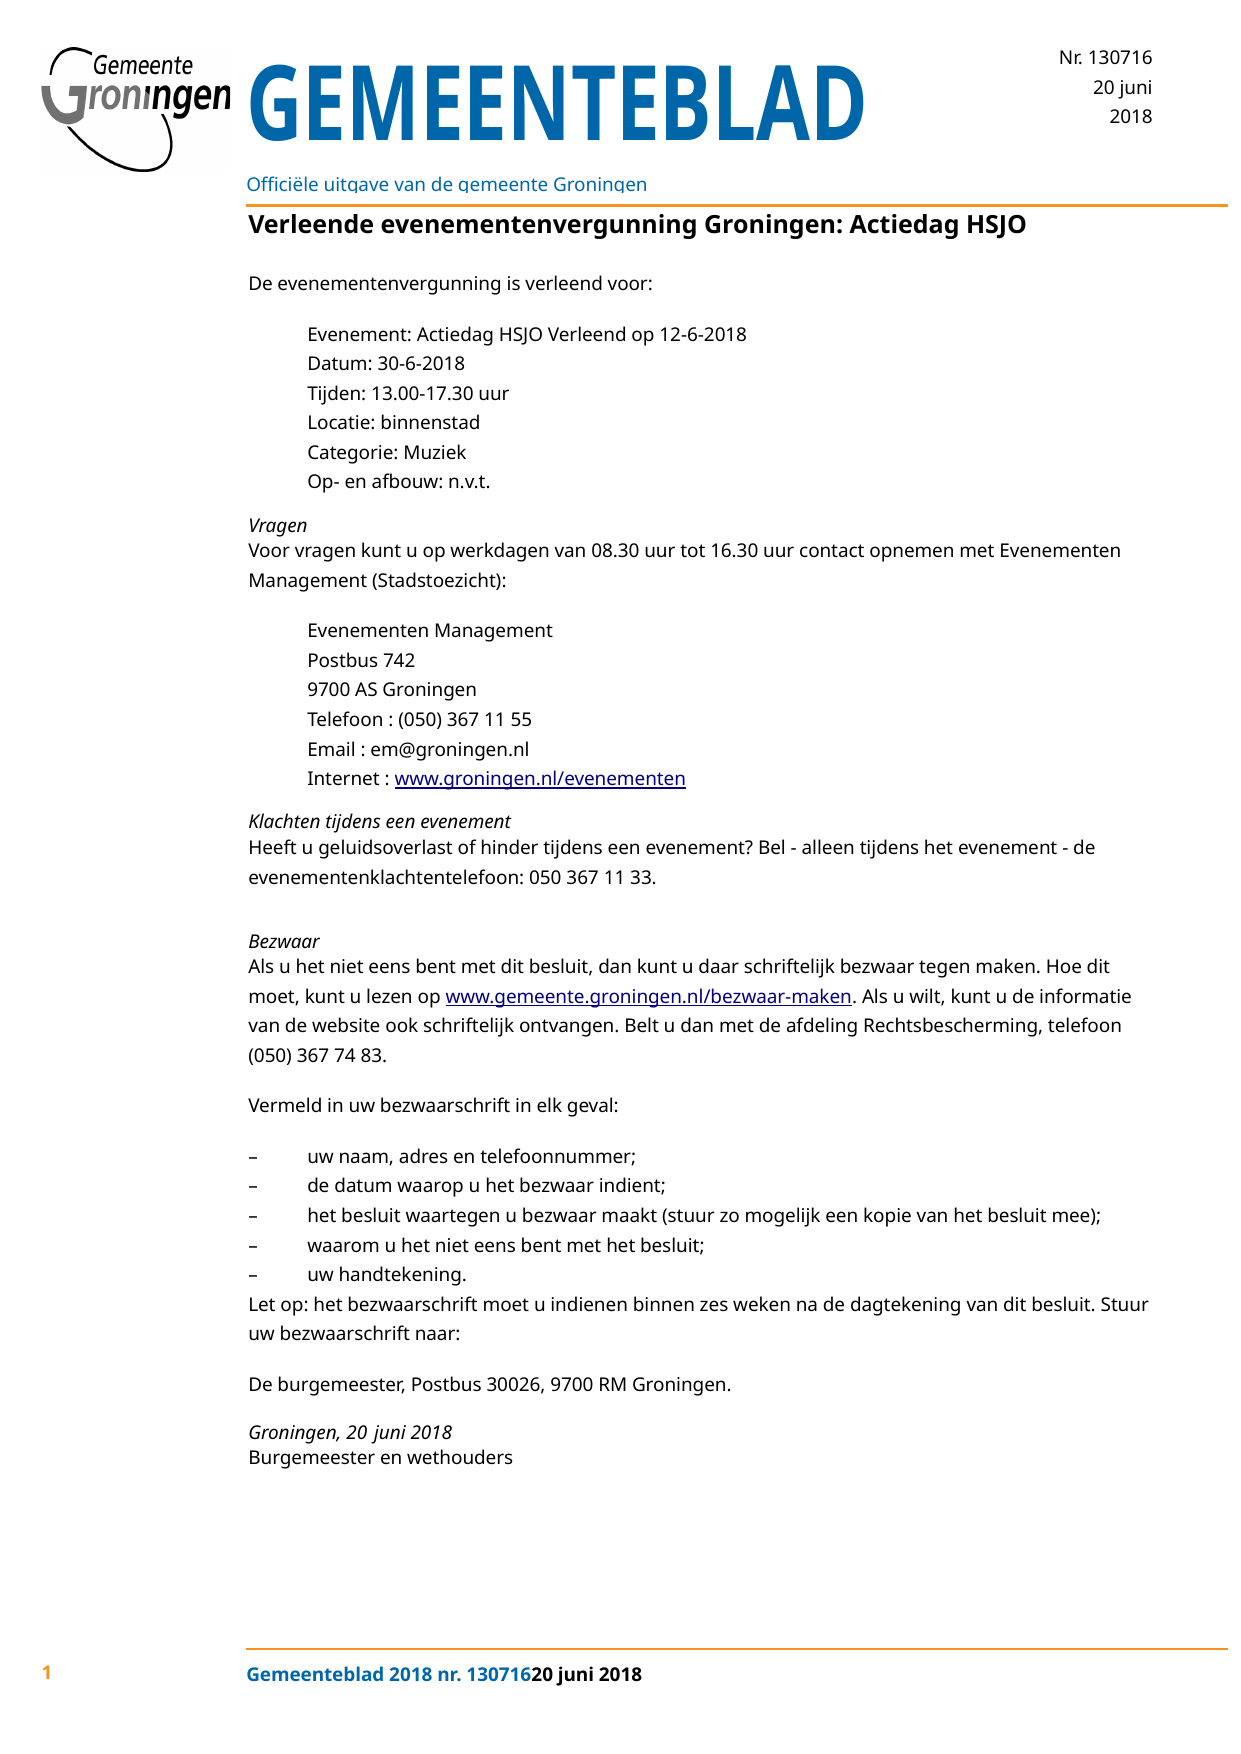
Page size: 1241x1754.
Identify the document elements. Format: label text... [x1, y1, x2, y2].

list uw handtekening. [248, 1261, 1152, 1287]
picture [41, 47, 231, 172]
list Postbus 742 [248, 647, 1152, 673]
list Tijden: 13.00-17.30 uur [248, 380, 1152, 406]
text De burgemeester, Postbus 30026, 9700 RM Groningen. [248, 1371, 1152, 1397]
text Verleende evenementenvergunning Groningen: Actiedag HSJO [248, 207, 1152, 241]
list Internet : www.groningen.nl/evenementen [248, 765, 1152, 791]
list Datum: 30-6-2018 [248, 350, 1152, 376]
list Evenementen Management [248, 617, 1152, 643]
text Klachten tijdens een evenement [248, 808, 1152, 834]
text Groningen, 20 juni 2018 [248, 1419, 1152, 1444]
text Vragen [248, 512, 1152, 537]
text Heeft u geluidsoverlast of hinder tijdens een evenement? Bel - alleen tijdens het evenement - de evenementenklachtentelefoon: 050 367 11 33. [248, 834, 1152, 889]
list Email : em@groningen.nl [248, 736, 1152, 762]
text Als u het niet eens bent met dit besluit, dan kunt u daar schriftelijk bezwaar tegen maken. Hoe dit moet, kunt u lezen op www.gemeente.groningen.nl/bezwaar-maken. Als u wilt, kunt u de informatie van de website ook schriftelijk ontvangen. Belt u dan met de afdeling Rechtsbescherming, telefoon (050) 367 74 83. [248, 953, 1152, 1068]
list 9700 AS Groningen [248, 677, 1152, 702]
text Bezwaar [248, 928, 1152, 953]
list waarom u het niet eens bent met het besluit; [248, 1232, 1152, 1258]
text Vermeld in uw bezwaarschrift in elk geval: [248, 1093, 1152, 1118]
list de datum waarop u het bezwaar indient; [248, 1173, 1152, 1198]
list uw naam, adres en telefoonnummer; [248, 1143, 1152, 1169]
text Voor vragen kunt u op werkdagen van 08.30 uur tot 16.30 uur contact opnemen met Evenementen Management (Stadstoezicht): [248, 537, 1152, 593]
list Op- en afbouw: n.v.t. [248, 469, 1152, 494]
list Locatie: binnenstad [248, 409, 1152, 435]
text De evenementenvergunning is verleend voor: [248, 270, 1152, 296]
text Let op: het bezwaarschrift moet u indienen binnen zes weken na de dagtekening van dit besluit. Stuur uw bezwaarschrift naar: [248, 1291, 1152, 1346]
list Telefoon : (050) 367 11 55 [248, 706, 1152, 732]
list het besluit waartegen u bezwaar maakt (stuur zo mogelijk een kopie van het besluit mee); [248, 1202, 1152, 1228]
list Evenement: Actiedag HSJO Verleend op 12-6-2018 [248, 321, 1152, 346]
list Categorie: Muziek [248, 439, 1152, 465]
text Burgemeester en wethouders [248, 1444, 1152, 1470]
